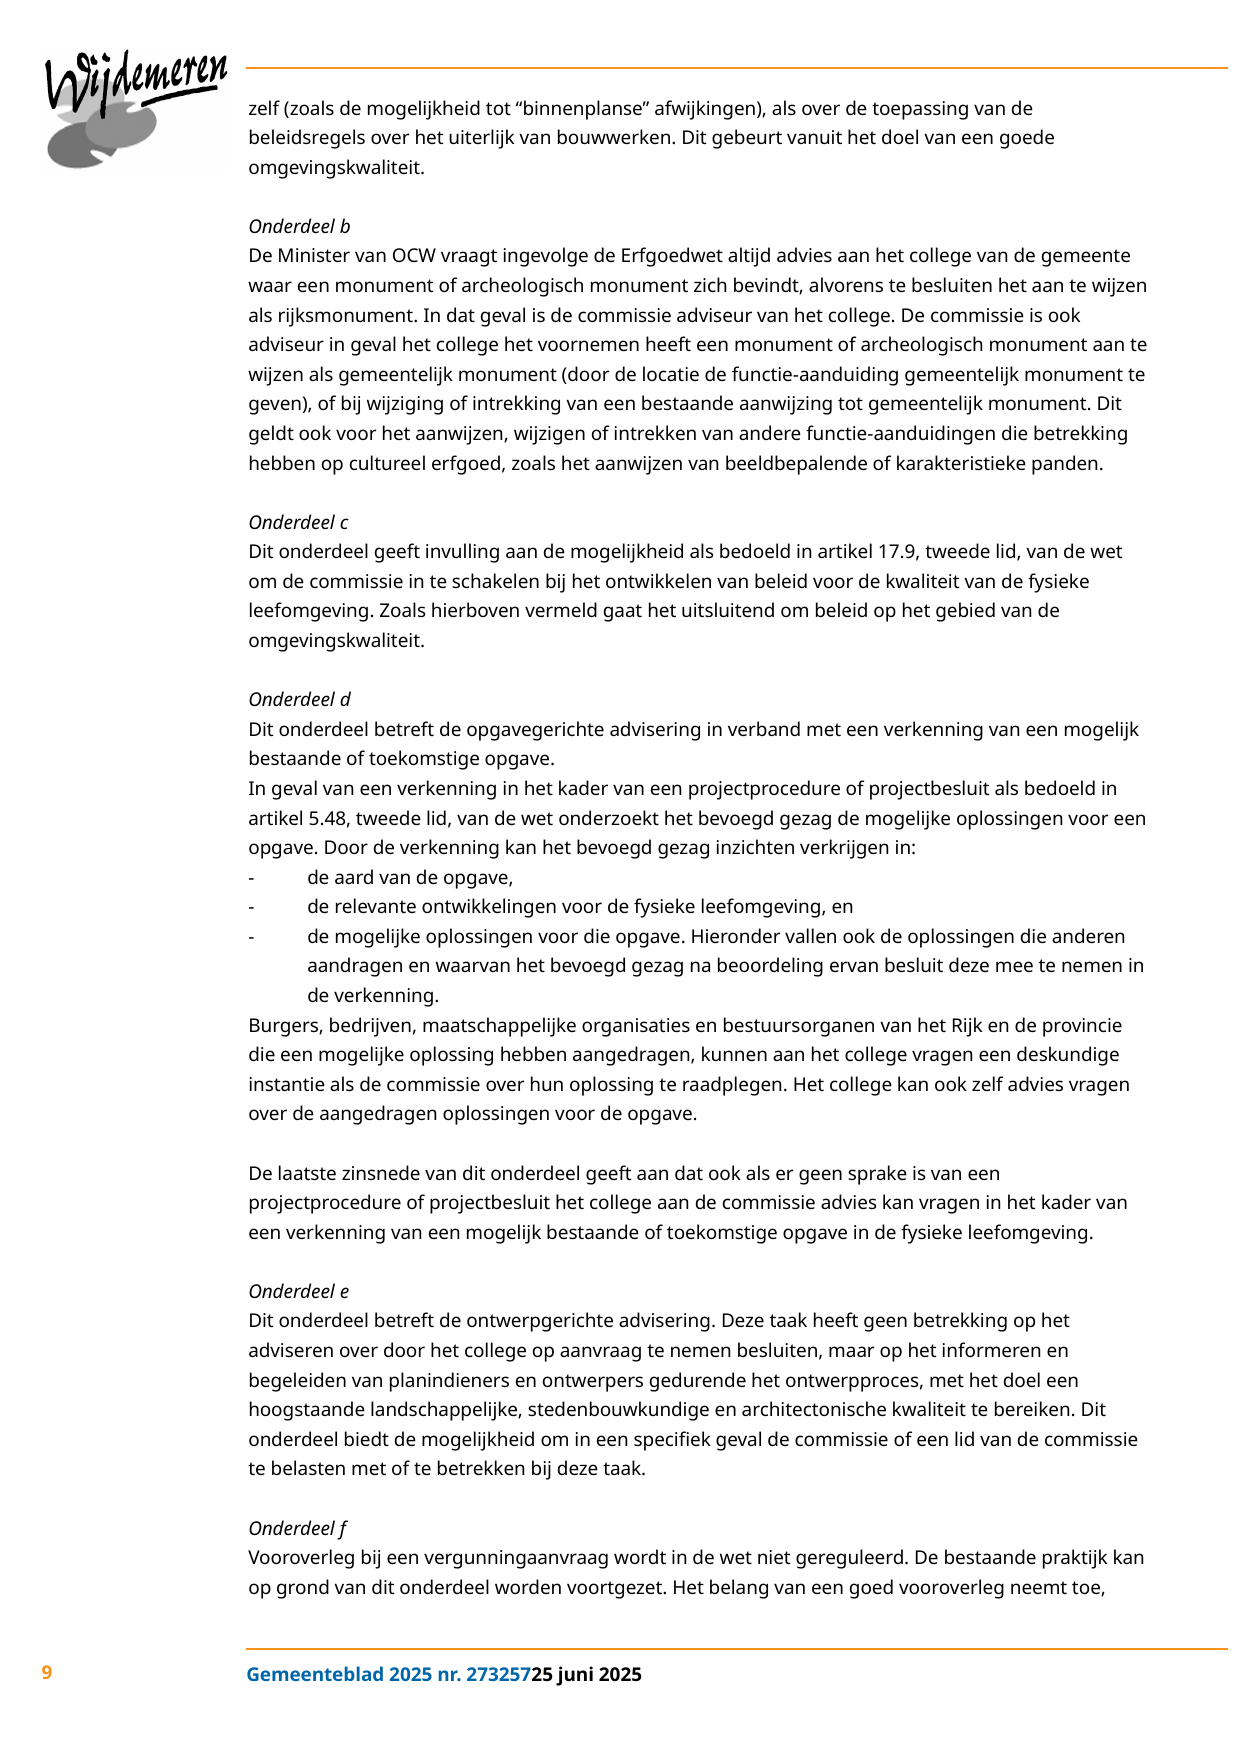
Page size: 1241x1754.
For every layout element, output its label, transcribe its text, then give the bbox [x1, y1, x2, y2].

text Burgers, bedrijven, maatschappelijke organisaties en bestuursorganen van het Rijk en de provincie die een mogelijke oplossing hebben aangedragen, kunnen aan het college vragen een deskundige instantie als de commissie over hun oplossing te raadplegen. Het college kan ook zelf advies vragen over de aangedragen oplossingen voor de opgave. [248, 1012, 1152, 1126]
text Onderdeel e [248, 1278, 1152, 1304]
list de relevante ontwikkelingen voor de fysieke leefomgeving, en [248, 893, 1152, 919]
text In geval van een verkenning in het kader van een projectprocedure of projectbesluit als bedoeld in artikel 5.48, tweede lid, van de wet onderzoekt het bevoegd gezag de mogelijke oplossingen voor een opgave. Door de verkenning kan het bevoegd gezag inzichten verkrijgen in: [248, 775, 1152, 860]
text De Minister van OCW vraagt ingevolge de Erfgoedwet altijd advies aan het college van de gemeente waar een monument of archeologisch monument zich bevindt, alvorens te besluiten het aan te wijzen als rijksmonument. In dat geval is de commissie adviseur van het college. De commissie is ook adviseur in geval het college het voornemen heeft een monument of archeologisch monument aan te wijzen als gemeentelijk monument (door de locatie de functie-aanduiding gemeentelijk monument te geven), of bij wijziging of intrekking van een bestaande aanwijzing tot gemeentelijk monument. Dit geldt ook voor het aanwijzen, wijzigen of intrekken van andere functie-aanduidingen die betrekking hebben op cultureel erfgoed, zoals het aanwijzen van beeldbepalende of karakteristieke panden. [248, 243, 1152, 476]
text Onderdeel b [248, 213, 1152, 239]
text Dit onderdeel geeft invulling aan de mogelijkheid als bedoeld in artikel 17.9, tweede lid, van de wet om de commissie in te schakelen bij het ontwikkelen van beleid voor de kwaliteit van de fysieke leefomgeving. Zoals hierboven vermeld gaat het uitsluitend om beleid op het gebied van de omgevingskwaliteit. [248, 538, 1152, 653]
text Vooroverleg bij een vergunningaanvraag wordt in de wet niet gereguleerd. De bestaande praktijk kan op grond van dit onderdeel worden voortgezet. Het belang van een goed vooroverleg neemt toe, [248, 1544, 1152, 1600]
text Onderdeel c [248, 509, 1152, 535]
text Dit onderdeel betreft de opgavegerichte advisering in verband met een verkenning van een mogelijk bestaande of toekomstige opgave. [248, 716, 1152, 771]
text Onderdeel d [248, 686, 1152, 712]
picture [41, 47, 231, 172]
text zelf (zoals de mogelijkheid tot “binnenplanse” afwijkingen), als over de toepassing van de beleidsregels over het uiterlijk van bouwwerken. Dit gebeurt vanuit het doel van een goede omgevingskwaliteit. [248, 95, 1152, 180]
text Dit onderdeel betreft de ontwerpgerichte advisering. Deze taak heeft geen betrekking op het adviseren over door het college op aanvraag te nemen besluiten, maar op het informeren en begeleiden van planindieners en ontwerpers gedurende het ontwerpproces, met het doel een hoogstaande landschappelijke, stedenbouwkundige en architectonische kwaliteit te bereiken. Dit onderdeel biedt de mogelijkheid om in een specifiek geval de commissie of een lid van de commissie te belasten met of te betrekken bij deze taak. [248, 1308, 1152, 1481]
text Onderdeel f [248, 1515, 1152, 1541]
list de mogelijke oplossingen voor die opgave. Hieronder vallen ook de oplossingen die anderen aandragen en waarvan het bevoegd gezag na beoordeling ervan besluit deze mee te nemen in de verkenning. [248, 923, 1152, 1008]
text De laatste zinsnede van dit onderdeel geeft aan dat ook als er geen sprake is van een projectprocedure of projectbesluit het college aan de commissie advies kan vragen in het kader van een verkenning van een mogelijk bestaande of toekomstige opgave in de fysieke leefomgeving. [248, 1160, 1152, 1245]
list de aard van de opgave, [248, 864, 1152, 890]
